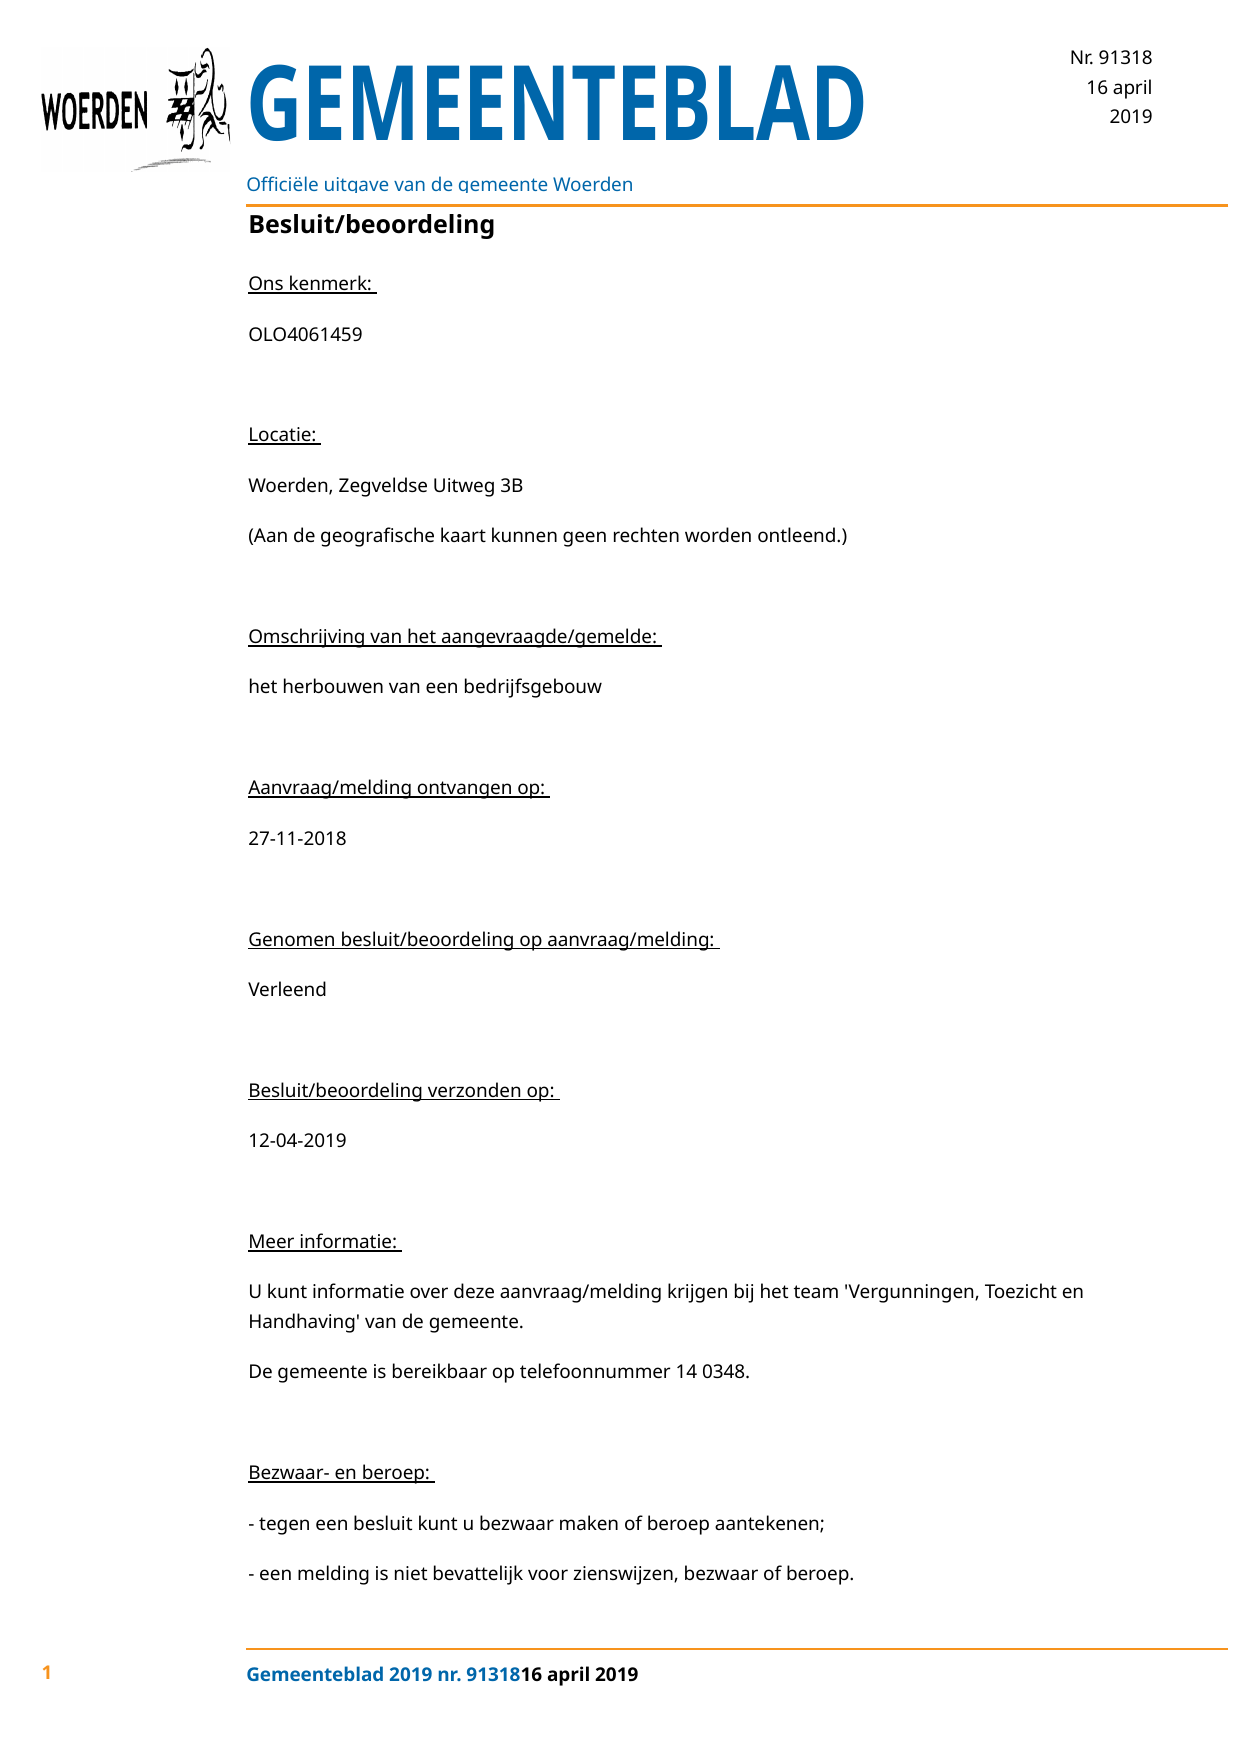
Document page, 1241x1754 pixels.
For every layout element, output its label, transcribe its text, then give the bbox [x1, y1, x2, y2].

text - een melding is niet bevattelijk voor zienswijzen, bezwaar of beroep. [248, 1560, 1152, 1586]
text Aanvraag/melding ontvangen op: [248, 774, 1152, 800]
text Meer informatie: [248, 1228, 1152, 1254]
text OLO4061459 [248, 321, 1152, 346]
text Bezwaar- en beroep: [248, 1459, 1152, 1485]
text Locatie: [248, 422, 1152, 447]
text Ons kenmerk: [248, 270, 1152, 296]
text 12-04-2019 [248, 1127, 1152, 1153]
text Omschrijving van het aangevraagde/gemelde: [248, 623, 1152, 649]
picture [41, 47, 231, 172]
text Besluit/beoordeling [248, 207, 1152, 241]
text Verleend [248, 976, 1152, 1002]
text - tegen een besluit kunt u bezwaar maken of beroep aantekenen; [248, 1510, 1152, 1536]
text De gemeente is bereikbaar op telefoonnummer 14 0348. [248, 1359, 1152, 1384]
text Woerden, Zegveldse Uitweg 3B [248, 472, 1152, 498]
text Besluit/beoordeling verzonden op: [248, 1077, 1152, 1103]
text (Aan de geografische kaart kunnen geen rechten worden ontleend.) [248, 522, 1152, 548]
text Genomen besluit/beoordeling op aanvraag/melding: [248, 926, 1152, 951]
text U kunt informatie over deze aanvraag/melding krijgen bij het team 'Vergunningen, Toezicht en Handhaving' van de gemeente. [248, 1279, 1152, 1334]
text 27-11-2018 [248, 825, 1152, 851]
text het herbouwen van een bedrijfsgebouw [248, 674, 1152, 699]
